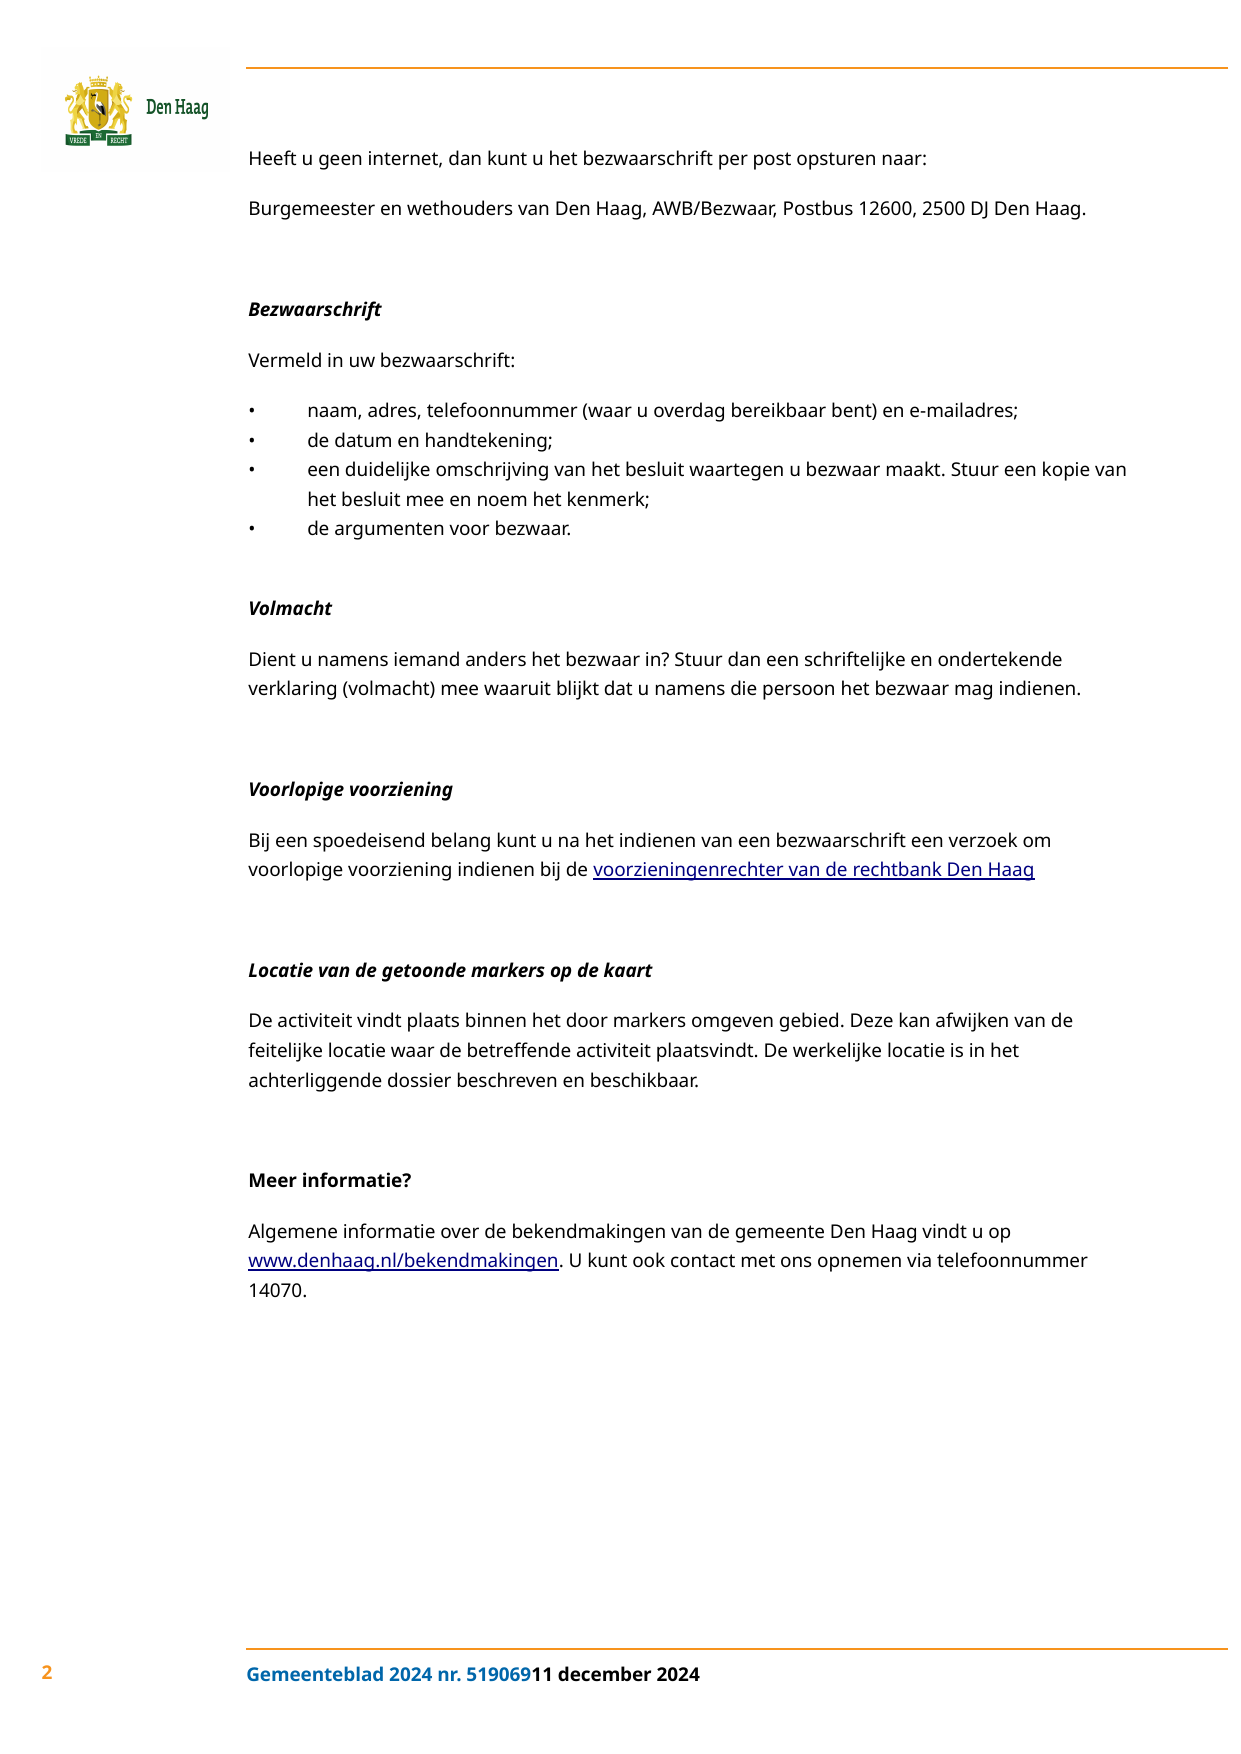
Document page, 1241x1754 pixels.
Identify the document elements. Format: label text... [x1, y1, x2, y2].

list naam, adres, telefoonnummer (waar u overdag bereikbaar bent) en e-mailadres; [248, 397, 1152, 423]
text Burgemeester en wethouders van Den Haag, AWB/Bezwaar, Postbus 12600, 2500 DJ Den Haag. [248, 196, 1152, 221]
list de argumenten voor bezwaar. [248, 516, 1152, 541]
text Bezwaarschrift [248, 296, 1152, 322]
text Dient u namens iemand anders het bezwaar in? Stuur dan een schriftelijke en ondertekende verklaring (volmacht) mee waaruit blijkt dat u namens die persoon het bezwaar mag indienen. [248, 646, 1152, 701]
text Locatie van de getoonde markers op de kaart [248, 957, 1152, 983]
text Vermeld in uw bezwaarschrift: [248, 347, 1152, 373]
text Volmacht [248, 596, 1152, 621]
list een duidelijke omschrijving van het besluit waartegen u bezwaar maakt. Stuur een kopie van het besluit mee en noem het kenmerk; [248, 456, 1152, 512]
text Voorlopige voorziening [248, 776, 1152, 802]
text Bij een spoedeisend belang kunt u na het indienen van een bezwaarschrift een verzoek om voorlopige voorziening indienen bij de voorzieningenrechter van de rechtbank Den Haag [248, 827, 1152, 882]
text Heeft u geen internet, dan kunt u het bezwaarschrift per post opsturen naar: [248, 145, 1152, 171]
text De activiteit vindt plaats binnen het door markers omgeven gebied. Deze kan afwijken van de feitelijke locatie waar de betreffende activiteit plaatsvindt. De werkelijke locatie is in het achterliggende dossier beschreven en beschikbaar. [248, 1008, 1152, 1093]
list de datum en handtekening; [248, 427, 1152, 453]
text Meer informatie? [248, 1168, 1152, 1193]
picture [41, 47, 231, 172]
text Algemene informatie over de bekendmakingen van de gemeente Den Haag vindt u op www.denhaag.nl/bekendmakingen. U kunt ook contact met ons opnemen via telefoonnummer 14070. [248, 1218, 1152, 1303]
